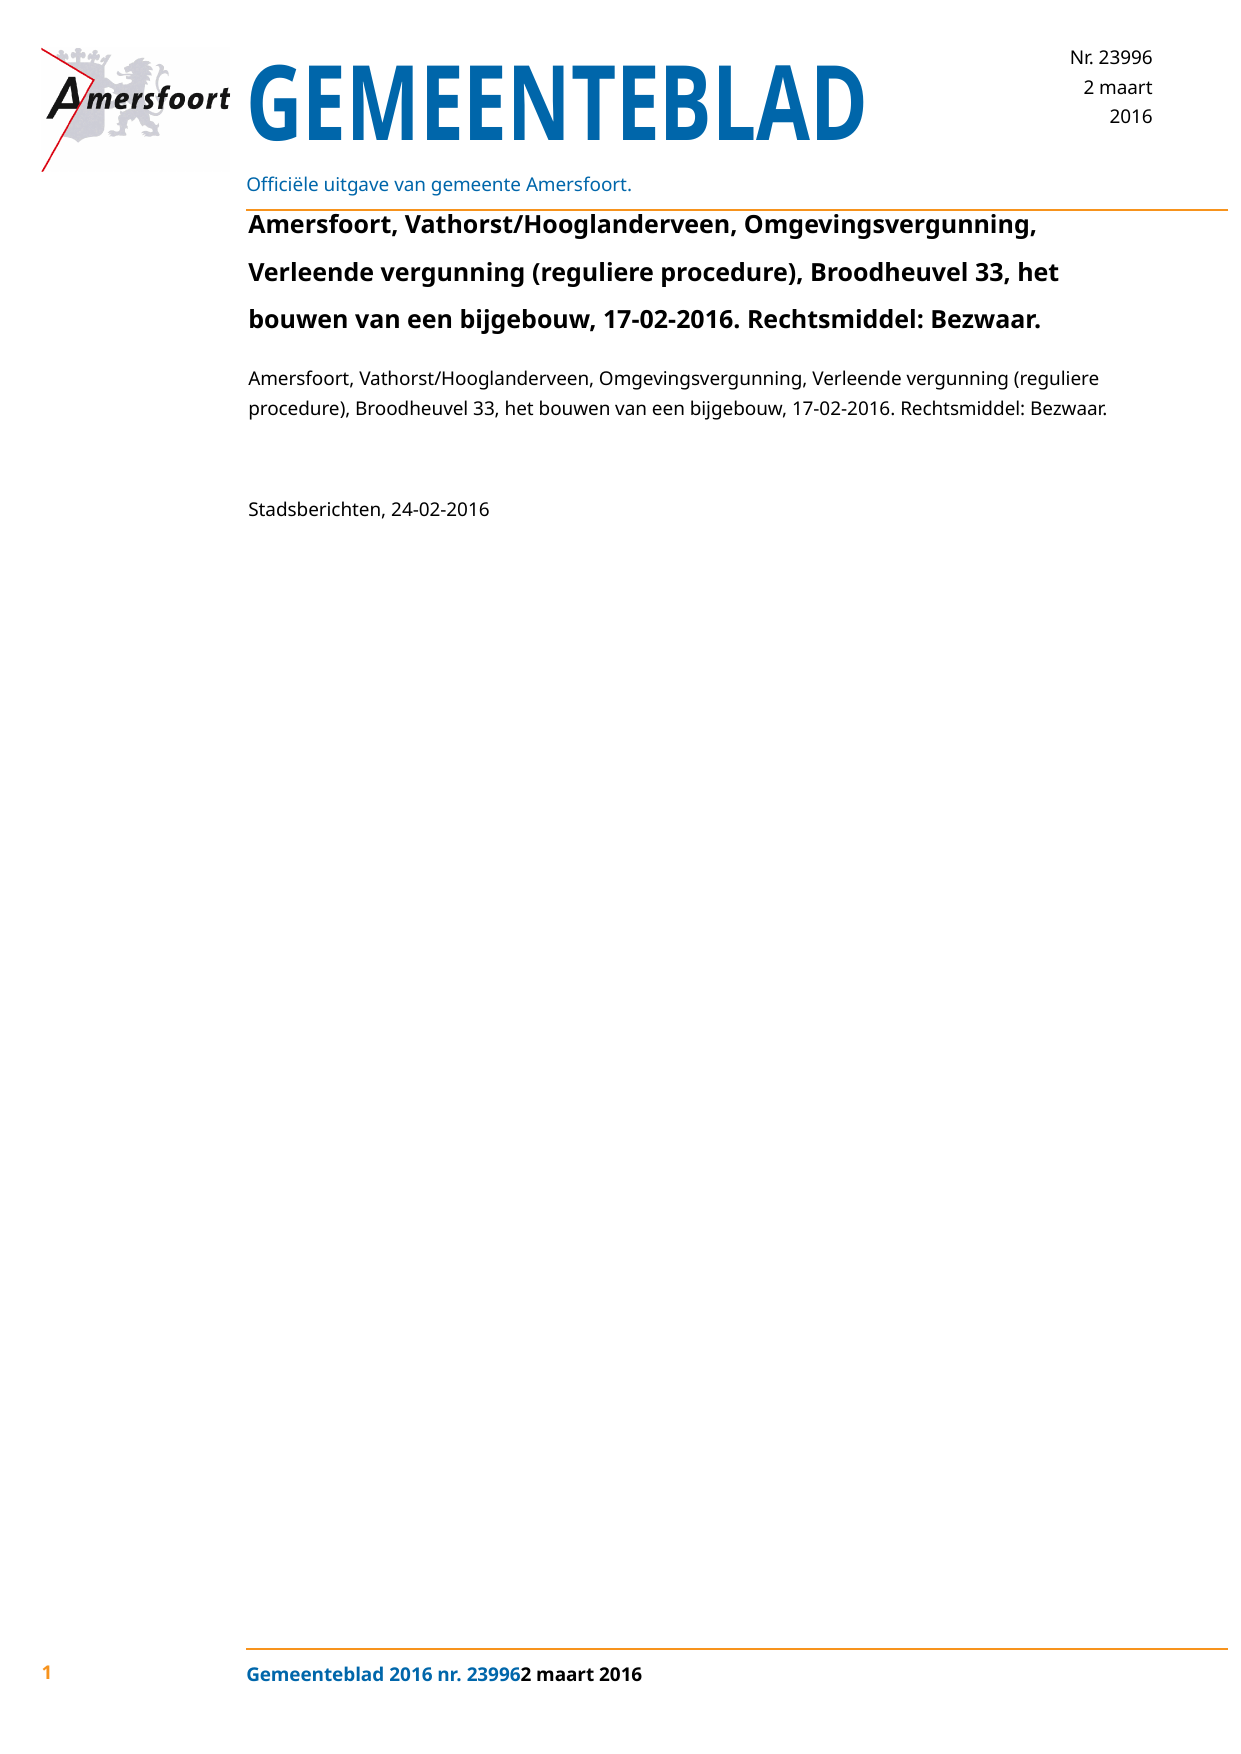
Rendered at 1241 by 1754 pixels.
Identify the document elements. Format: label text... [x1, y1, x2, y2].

text Amersfoort, Vathorst/Hooglanderveen, Omgevingsvergunning, Verleende vergunning (reguliere procedure), Broodheuvel 33, het bouwen van een bijgebouw, 17-02-2016. Rechtsmiddel: Bezwaar. [248, 211, 1152, 336]
text Amersfoort, Vathorst/Hooglanderveen, Omgevingsvergunning, Verleende vergunning (reguliere procedure), Broodheuvel 33, het bouwen van een bijgebouw, 17-02-2016. Rechtsmiddel: Bezwaar. [248, 366, 1152, 421]
picture [41, 47, 231, 172]
text Stadsberichten, 24-02-2016 [248, 496, 1152, 522]
